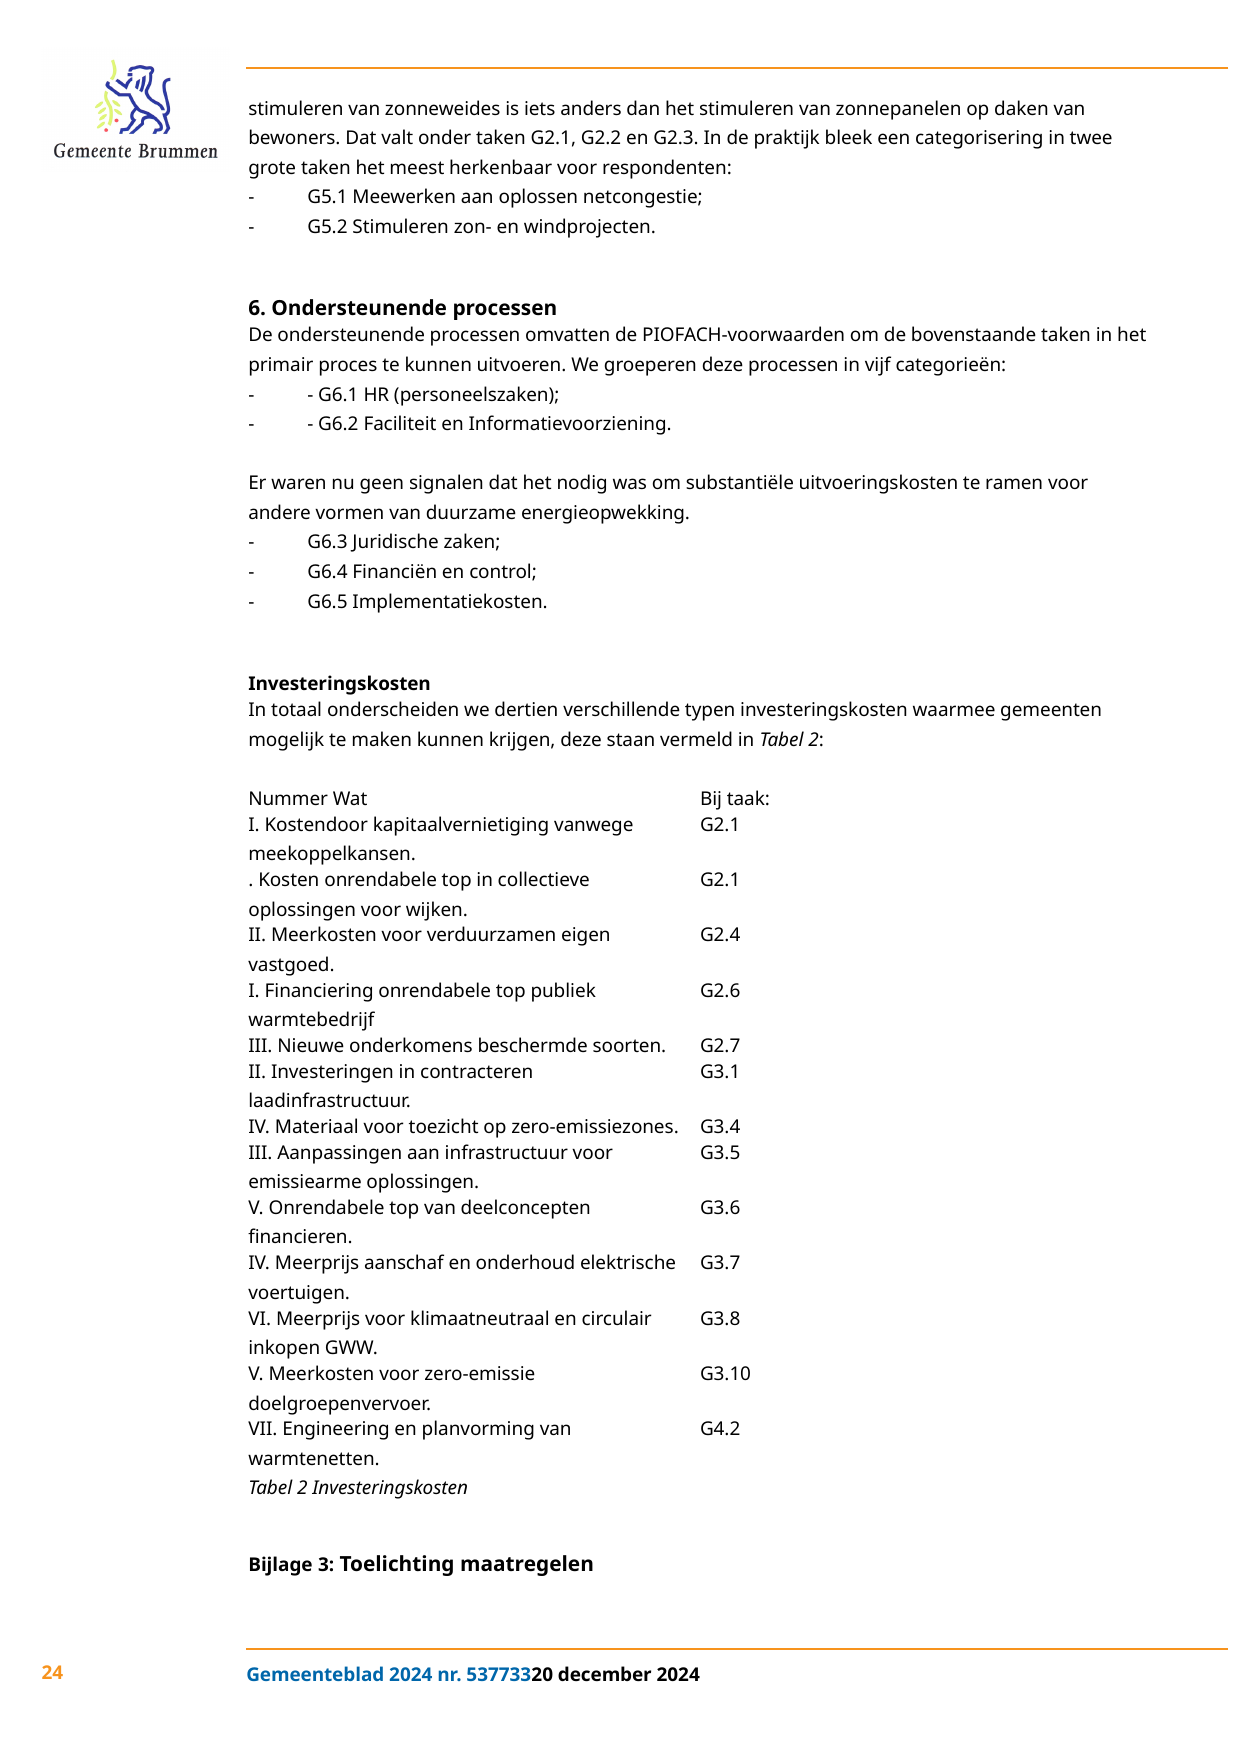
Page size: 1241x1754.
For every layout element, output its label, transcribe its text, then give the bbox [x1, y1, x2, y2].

text Bijlage 3: Toelichting maatregelen [248, 1549, 1152, 1578]
table_cell V. Meerkosten voor zero-emissie doelgroepenvervoer. [248, 1360, 700, 1415]
table_cell G3.6 [700, 1194, 1152, 1249]
table_cell III. Nieuwe onderkomens beschermde soorten. [248, 1032, 700, 1058]
text 6. Ondersteunende processen [248, 293, 1152, 322]
list - G6.2 Faciliteit en Informatievoorziening. [248, 410, 1152, 436]
table_cell IV. Meerprijs aanschaf en onderhoud elektrische voertuigen. [248, 1250, 700, 1305]
table_header Nummer Wat [248, 785, 700, 811]
table_cell G3.10 [700, 1360, 1152, 1415]
table_cell II. Investeringen in contracteren laadinfrastructuur. [248, 1058, 700, 1113]
list G6.4 Financiën en control; [248, 558, 1152, 584]
list - G6.1 HR (personeelszaken); [248, 381, 1152, 406]
list G6.3 Juridische zaken; [248, 529, 1152, 554]
table_cell G2.7 [700, 1032, 1152, 1058]
table_cell . Kosten onrendabele top in collectieve oplossingen voor wijken. [248, 866, 700, 921]
text Er waren nu geen signalen dat het nodig was om substantiële uitvoeringskosten te ramen voor andere vormen van duurzame energieopwekking. [248, 469, 1152, 525]
text Investeringskosten [248, 668, 1152, 696]
table_cell G2.1 [700, 811, 1152, 866]
table_cell V. Onrendabele top van deelconcepten financieren. [248, 1194, 700, 1249]
table_header Bij taak: [700, 785, 1152, 811]
table_cell I. Kostendoor kapitaalvernietiging vanwege meekoppelkansen. [248, 811, 700, 866]
table_cell IV. Materiaal voor toezicht op zero-emissiezones. [248, 1113, 700, 1139]
text In totaal onderscheiden we dertien verschillende typen investeringskosten waarmee gemeenten mogelijk te maken kunnen krijgen, deze staan vermeld in Tabel 2: [248, 696, 1152, 752]
table_cell I. Financiering onrendabele top publiek warmtebedrijf [248, 977, 700, 1032]
table_cell G3.8 [700, 1305, 1152, 1360]
text Tabel 2 Investeringskosten [248, 1474, 1152, 1500]
table_cell G4.2 [700, 1415, 1152, 1471]
list G6.5 Implementatiekosten. [248, 588, 1152, 613]
table_cell G2.4 [700, 921, 1152, 977]
table_cell III. Aanpassingen aan infrastructuur voor emissiearme oplossingen. [248, 1139, 700, 1194]
table_cell G2.1 [700, 866, 1152, 921]
table_cell G3.4 [700, 1113, 1152, 1139]
list G5.1 Meewerken aan oplossen netcongestie; [248, 183, 1152, 209]
text De ondersteunende processen omvatten de PIOFACH-voorwaarden om de bovenstaande taken in het primair proces te kunnen uitvoeren. We groeperen deze processen in vijf categorieën: [248, 322, 1152, 377]
table_cell G2.6 [700, 977, 1152, 1032]
list G5.2 Stimuleren zon- en windprojecten. [248, 213, 1152, 239]
table_cell VI. Meerprijs voor klimaatneutraal en circulair inkopen GWW. [248, 1305, 700, 1360]
table_cell G3.1 [700, 1058, 1152, 1113]
text stimuleren van zonneweides is iets anders dan het stimuleren van zonnepanelen op daken van bewoners. Dat valt onder taken G2.1, G2.2 en G2.3. In de praktijk bleek een categorisering in twee grote taken het meest herkenbaar voor respondenten: [248, 95, 1152, 180]
table_cell II. Meerkosten voor verduurzamen eigen vastgoed. [248, 921, 700, 977]
table_cell VII. Engineering en planvorming van warmtenetten. [248, 1415, 700, 1471]
table_cell G3.5 [700, 1139, 1152, 1194]
picture [41, 47, 231, 172]
table_cell G3.7 [700, 1250, 1152, 1305]
